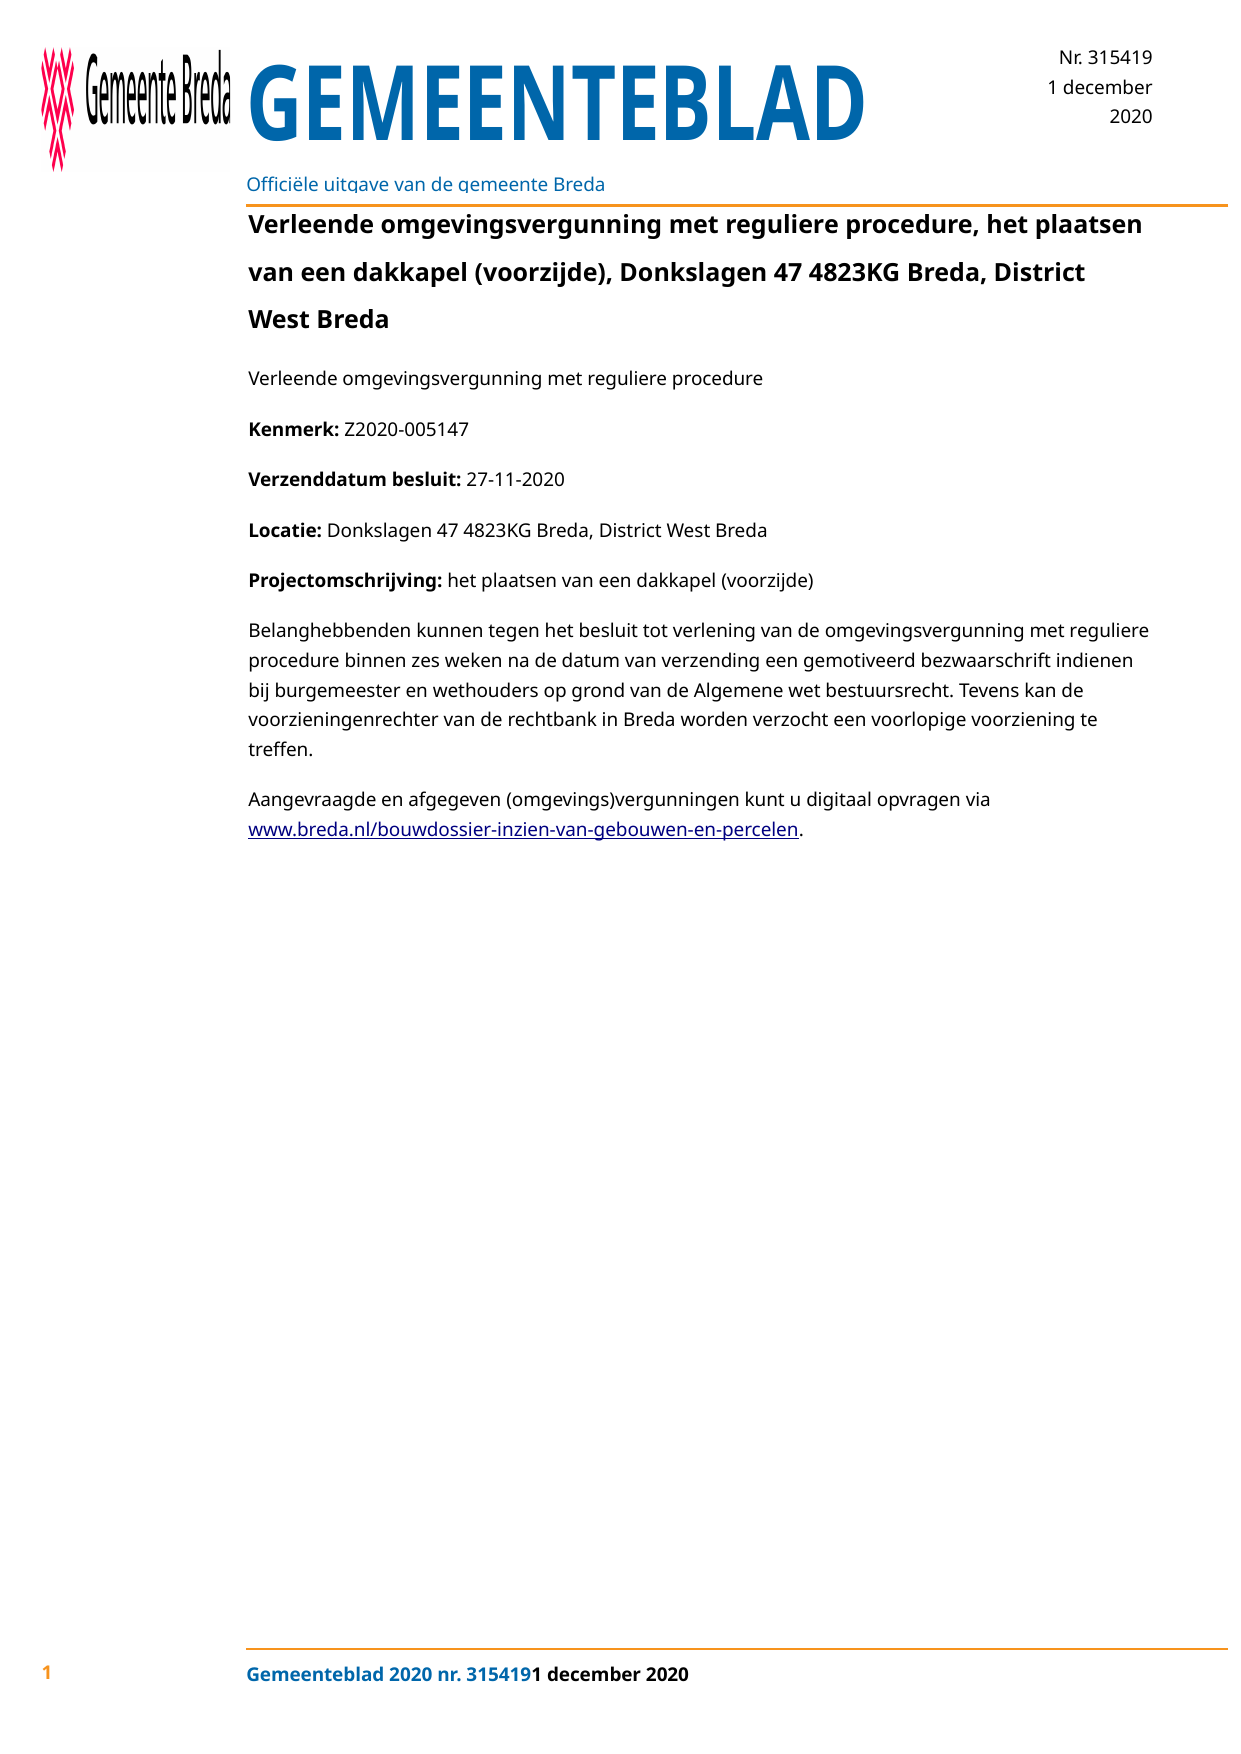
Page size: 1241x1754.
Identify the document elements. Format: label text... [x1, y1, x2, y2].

text Verleende omgevingsvergunning met reguliere procedure, het plaatsen van een dakkapel (voorzijde), Donkslagen 47 4823KG Breda, District West Breda [248, 207, 1152, 336]
text Verzenddatum besluit: 27-11-2020 [248, 466, 1152, 492]
text Projectomschrijving: het plaatsen van een dakkapel (voorzijde) [248, 567, 1152, 593]
text Kenmerk: Z2020-005147 [248, 416, 1152, 442]
text Belanghebbenden kunnen tegen het besluit tot verlening van de omgevingsvergunning met reguliere procedure binnen zes weken na de datum van verzending een gemotiveerd bezwaarschrift indienen bij burgemeester en wethouders op grond van de Algemene wet bestuursrecht. Tevens kan de voorzieningenrechter van de rechtbank in Breda worden verzocht een voorlopige voorziening te treffen. [248, 618, 1152, 762]
text Locatie: Donkslagen 47 4823KG Breda, District West Breda [248, 517, 1152, 542]
text Aangevraagde en afgegeven (omgevings)vergunningen kunt u digitaal opvragen via www.breda.nl/bouwdossier-inzien-van-gebouwen-en-percelen. [248, 786, 1152, 842]
picture [41, 47, 231, 172]
text Verleende omgevingsvergunning met reguliere procedure [248, 366, 1152, 391]
